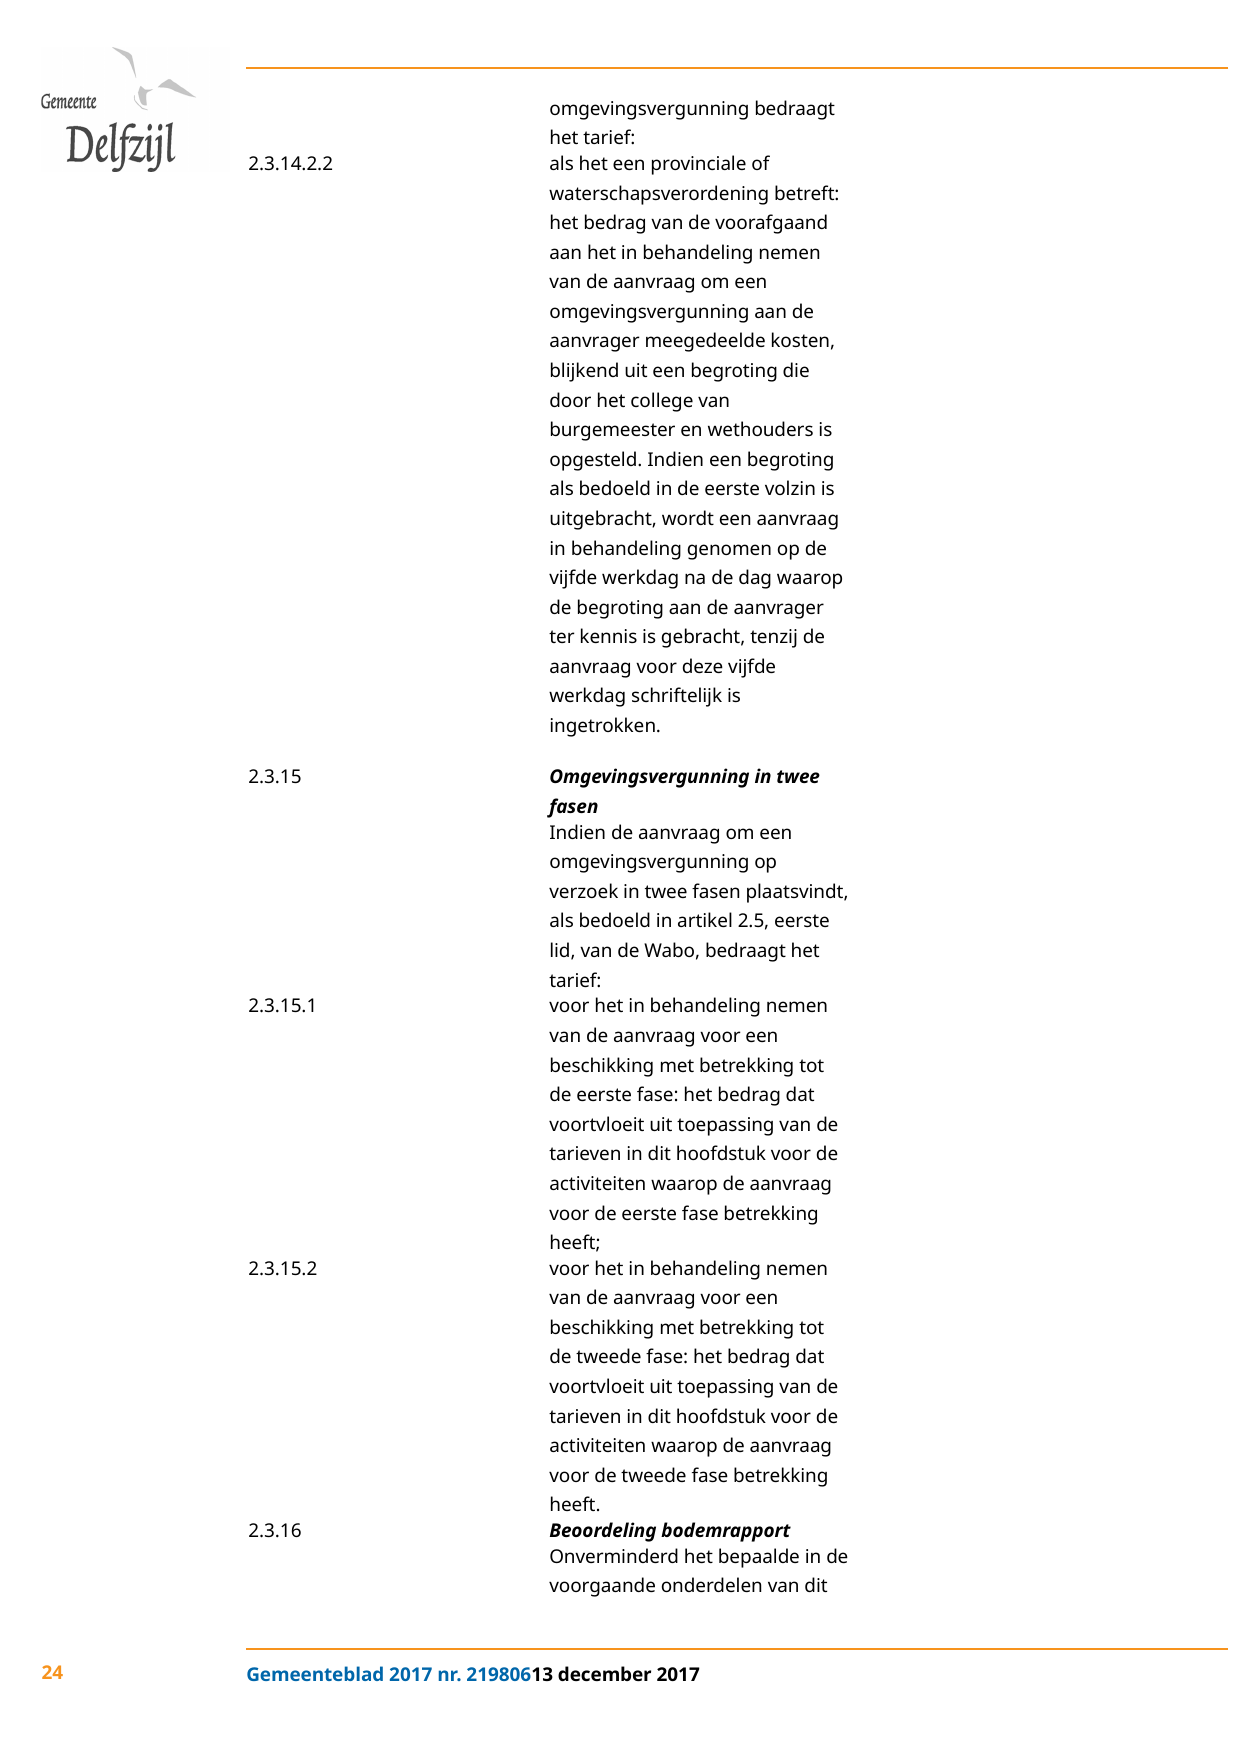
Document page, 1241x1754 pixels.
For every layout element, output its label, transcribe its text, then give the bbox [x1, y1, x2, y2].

table_cell [248, 738, 549, 764]
table_cell 2.3.15.2 [248, 1255, 549, 1517]
table_cell [850, 1518, 1152, 1543]
table_cell [850, 993, 1152, 1255]
table_cell [850, 1543, 1152, 1598]
table_cell [850, 819, 1152, 993]
table_cell [248, 1543, 549, 1598]
table_cell Indien de aanvraag om een omgevingsvergunning op verzoek in twee fasen plaatsvindt, als bedoeld in artikel 2.5, eerste lid, van de Wabo, bedraagt het tarief: [549, 819, 850, 993]
table_cell als het een provinciale of waterschapsverordening betreft: het bedrag van de voorafgaand aan het in behandeling nemen van de aanvraag om een omgevingsvergunning aan de aanvrager meegedeelde kosten, blijkend uit een begroting die door het college van burgemeester en wethouders is opgesteld. Indien een begroting als bedoeld in de eerste volzin is uitgebracht, wordt een aanvraag in behandeling genomen op de vijfde werkdag na de dag waarop de begroting aan de aanvrager ter kennis is gebracht, tenzij de aanvraag voor deze vijfde werkdag schriftelijk is ingetrokken. [549, 150, 850, 738]
table_cell 2.3.15 [248, 764, 549, 819]
table_cell [549, 738, 850, 764]
table_cell [850, 738, 1152, 764]
picture [41, 47, 231, 172]
table_cell [248, 95, 549, 150]
table_cell Beoordeling bodemrapport [549, 1518, 850, 1543]
table_cell Omgevingsvergunning in twee fasen [549, 764, 850, 819]
table_cell [850, 95, 1152, 150]
table_cell 2.3.16 [248, 1518, 549, 1543]
table_cell voor het in behandeling nemen van de aanvraag voor een beschikking met betrekking tot de tweede fase: het bedrag dat voortvloeit uit toepassing van de tarieven in dit hoofdstuk voor de activiteiten waarop de aanvraag voor de tweede fase betrekking heeft. [549, 1255, 850, 1517]
table_cell [850, 1255, 1152, 1517]
table_cell [850, 764, 1152, 819]
table_cell [850, 150, 1152, 738]
table_cell 2.3.15.1 [248, 993, 549, 1255]
table_cell 2.3.14.2.2 [248, 150, 549, 738]
table_cell [248, 819, 549, 993]
table_cell Onverminderd het bepaalde in de voorgaande onderdelen van dit [549, 1543, 850, 1598]
table_cell omgevingsvergunning bedraagt het tarief: [549, 95, 850, 150]
table_cell voor het in behandeling nemen van de aanvraag voor een beschikking met betrekking tot de eerste fase: het bedrag dat voortvloeit uit toepassing van de tarieven in dit hoofdstuk voor de activiteiten waarop de aanvraag voor de eerste fase betrekking heeft; [549, 993, 850, 1255]
